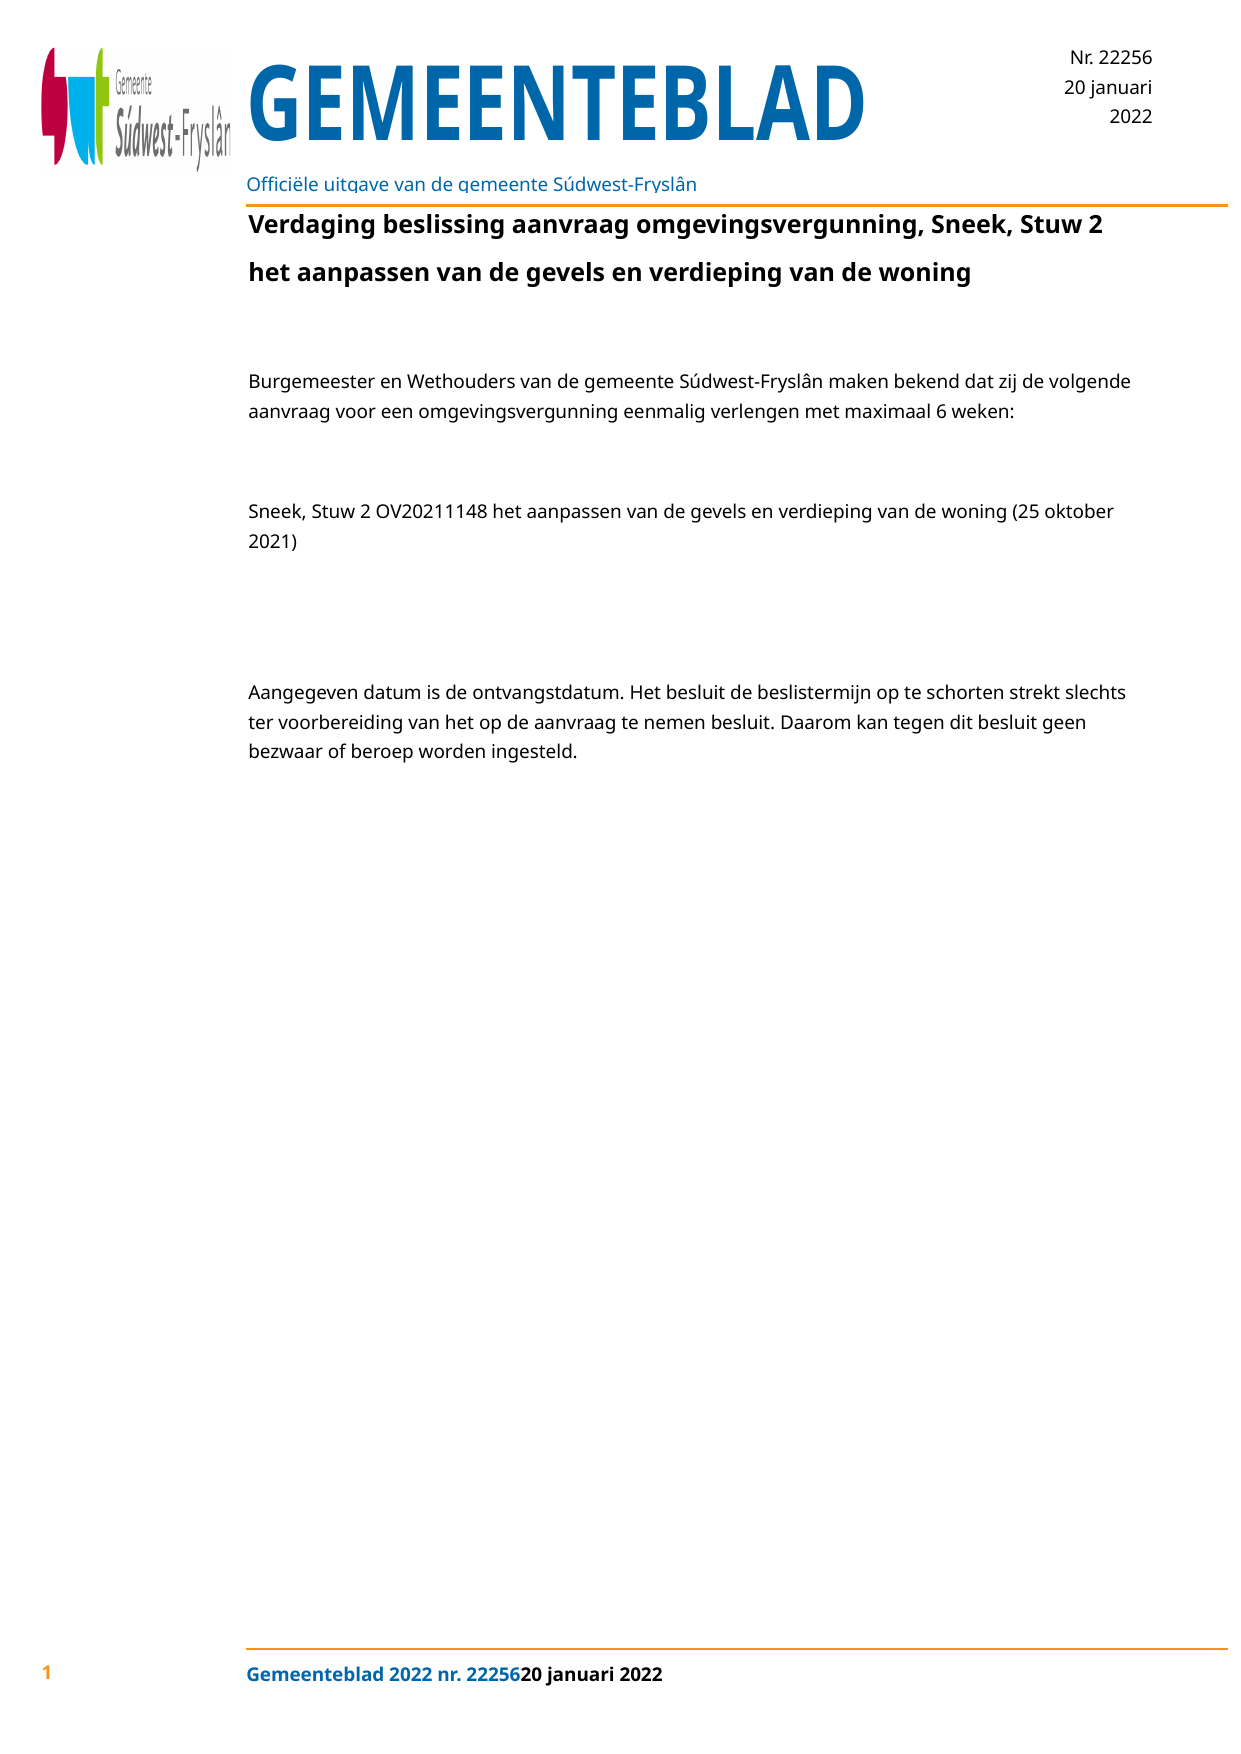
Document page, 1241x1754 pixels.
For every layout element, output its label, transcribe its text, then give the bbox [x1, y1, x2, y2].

text Sneek, Stuw 2 OV20211148 het aanpassen van de gevels en verdieping van de woning (25 oktober 2021) [248, 499, 1152, 554]
text Verdaging beslissing aanvraag omgevingsvergunning, Sneek, Stuw 2 het aanpassen van de gevels en verdieping van de woning [248, 207, 1152, 288]
text Burgemeester en Wethouders van de gemeente Súdwest-Fryslân maken bekend dat zij de volgende aanvraag voor een omgevingsvergunning eenmalig verlengen met maximaal 6 weken: [248, 368, 1152, 424]
picture [41, 47, 231, 172]
text Aangegeven datum is de ontvangstdatum. Het besluit de beslistermijn op te schorten strekt slechts ter voorbereiding van het op de aanvraag te nemen besluit. Daarom kan tegen dit besluit geen bezwaar of beroep worden ingesteld. [248, 679, 1152, 764]
